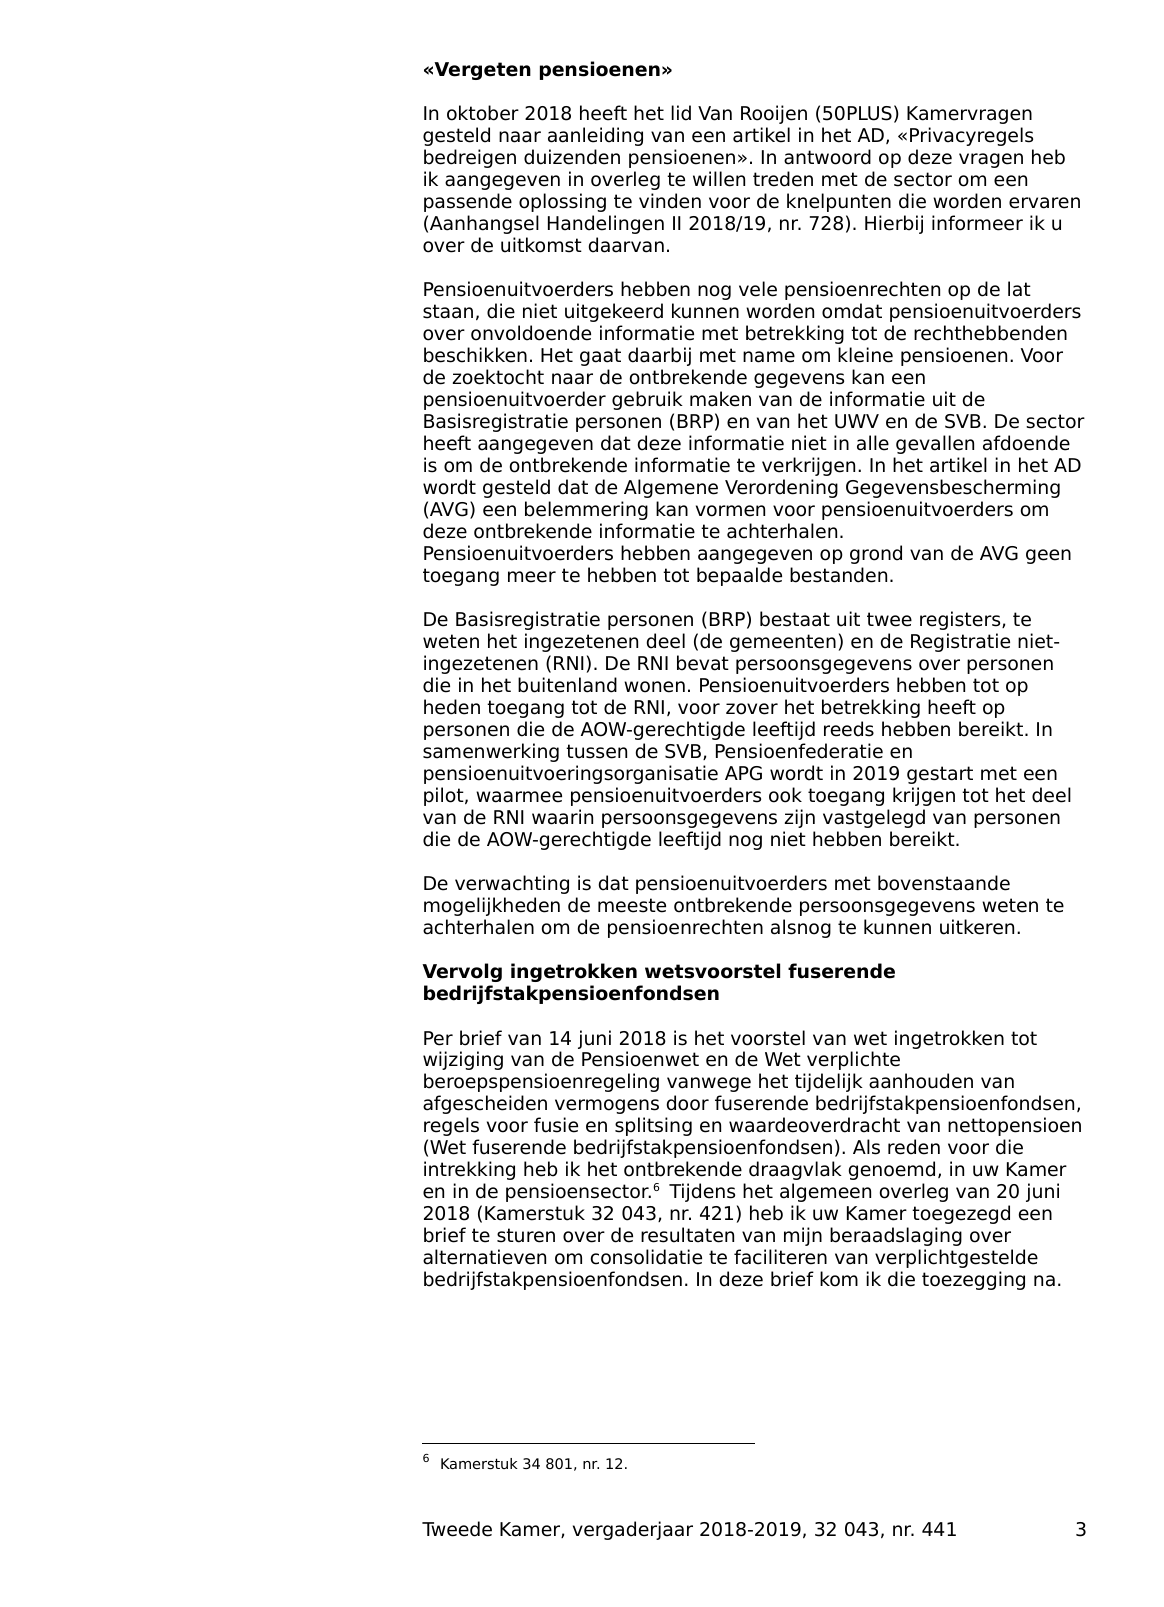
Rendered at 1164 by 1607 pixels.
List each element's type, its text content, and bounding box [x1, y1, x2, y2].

text De Basisregistratie personen (BRP) bestaat uit twee registers, te weten het ingezetenen deel (de gemeenten) en de Registratie niet-ingezetenen (RNI). De RNI bevat persoonsgegevens over personen die in het buitenland wonen. Pensioenuitvoerders hebben tot op heden toegang tot de RNI, voor zover het betrekking heeft op personen die de AOW-gerechtigde leeftijd reeds hebben bereikt. In samenwerking tussen de SVB, Pensioenfederatie en pensioenuitvoeringsorganisatie APG wordt in 2019 gestart met een pilot, waarmee pensioenuitvoerders ook toegang krijgen tot het deel van de RNI waarin persoonsgegevens zijn vastgelegd van personen die de AOW-gerechtigde leeftijd nog niet hebben bereikt. [422, 609, 1087, 851]
text Pensioenuitvoerders hebben aangegeven op grond van de AVG geen toegang meer te hebben tot bepaalde bestanden. [422, 543, 1087, 587]
text Pensioenuitvoerders hebben nog vele pensioenrechten op de lat staan, die niet uitgekeerd kunnen worden omdat pensioenuitvoerders over onvoldoende informatie met betrekking tot de rechthebbenden beschikken. Het gaat daarbij met name om kleine pensioenen. Voor de zoektocht naar de ontbrekende gegevens kan een pensioenuitvoerder gebruik maken van de informatie uit de Basisregistratie personen (BRP) en van het UWV en de SVB. De sector heeft aangegeven dat deze informatie niet in alle gevallen afdoende is om de ontbrekende informatie te verkrijgen. In het artikel in het AD wordt gesteld dat de Algemene Verordening Gegevensbescherming (AVG) een belemmering kan vormen voor pensioenuitvoerders om deze ontbrekende informatie te achterhalen. [422, 279, 1087, 543]
text In oktober 2018 heeft het lid Van Rooijen (50PLUS) Kamervragen gesteld naar aanleiding van een artikel in het AD, «Privacyregels bedreigen duizenden pensioenen». In antwoord op deze vragen heb ik aangegeven in overleg te willen treden met de sector om een passende oplossing te vinden voor de knelpunten die worden ervaren (Aanhangsel Handelingen II 2018/19, nr. 728). Hierbij informeer ik u over de uitkomst daarvan. [422, 103, 1087, 257]
text De verwachting is dat pensioenuitvoerders met bovenstaande mogelijkheden de meeste ontbrekende persoonsgegevens weten te achterhalen om de pensioenrechten alsnog te kunnen uitkeren. [422, 873, 1087, 939]
subtitle «Vergeten pensioenen» [422, 59, 1087, 81]
text Per brief van 14 juni 2018 is het voorstel van wet ingetrokken tot wijziging van de Pensioenwet en de Wet verplichte beroepspensioenregeling vanwege het tijdelijk aanhouden van afgescheiden vermogens door fuserende bedrijfstakpensioenfondsen, regels voor fusie en splitsing en waardeoverdracht van nettopensioen (Wet fuserende bedrijfstakpensioenfondsen). Als reden voor die intrekking heb ik het ontbrekende draagvlak genoemd, in uw Kamer en in de pensioensector. Tijdens het algemeen overleg van 20 juni 2018 (Kamerstuk 32 043, nr. 421) heb ik uw Kamer toegezegd een brief te sturen over de resultaten van mijn beraadslaging over alternatieven om consolidatie te faciliteren van verplichtgestelde bedrijfstakpensioenfondsen. In deze brief kom ik die toezegging na. [422, 1027, 1087, 1291]
text Kamerstuk 34 801, nr. 12. [422, 1452, 1087, 1474]
subtitle Vervolg ingetrokken wetsvoorstel fuserende bedrijfstakpensioenfondsen [422, 961, 1087, 1005]
